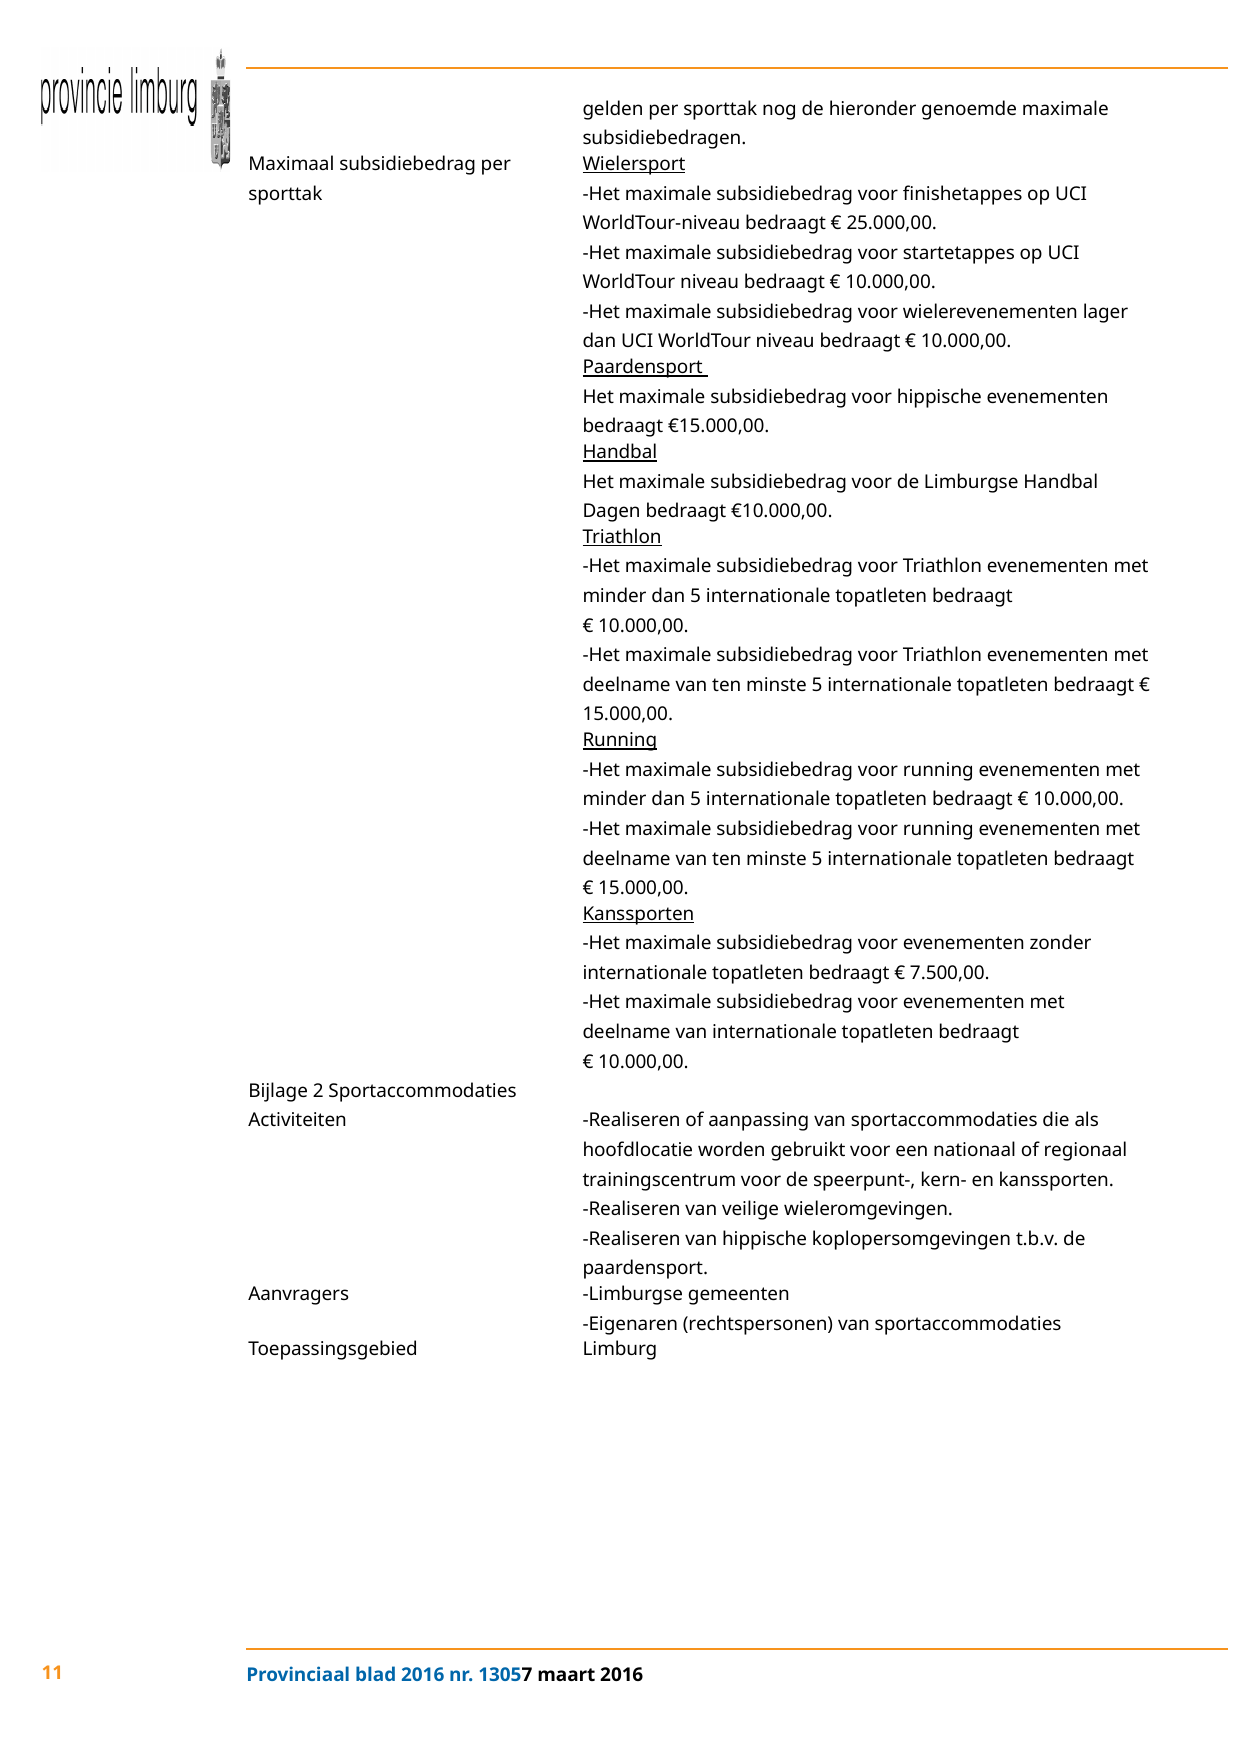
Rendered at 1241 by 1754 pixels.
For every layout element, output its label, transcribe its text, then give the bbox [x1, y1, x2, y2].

table_cell Aanvragers [248, 1280, 582, 1336]
table_cell Maximaal subsidiebedrag per sporttak [248, 150, 582, 353]
table_cell gelden per sporttak nog de hieronder genoemde maximale subsidiebedragen. [582, 95, 1152, 150]
table_cell [248, 523, 582, 726]
table_header Activiteiten [248, 1107, 582, 1280]
table_cell Kanssporten -Het maximale subsidiebedrag voor evenementen zonder internationale topatleten bedraagt € 7.500,00. -Het maximale subsidiebedrag voor evenementen met deelname van internationale topatleten bedraagt € 10.000,00. [582, 900, 1152, 1074]
text Bijlage 2 Sportaccommodaties [248, 1077, 1152, 1103]
table_cell [248, 353, 582, 438]
table_header -Realiseren of aanpassing van sportaccommodaties die als hoofdlocatie worden gebruikt voor een nationaal of regionaal trainingscentrum voor de speerpunt-, kern- en kanssporten. -Realiseren van veilige wieleromgevingen. -Realiseren van hippische koplopersomgevingen t.b.v. de paardensport. [582, 1107, 1152, 1280]
picture [41, 47, 231, 172]
table_cell Paardensport Het maximale subsidiebedrag voor hippische evenementen bedraagt €15.000,00. [582, 353, 1152, 438]
table_cell Running -Het maximale subsidiebedrag voor running evenementen met minder dan 5 internationale topatleten bedraagt € 10.000,00. -Het maximale subsidiebedrag voor running evenementen met deelname van ten minste 5 internationale topatleten bedraagt € 15.000,00. [582, 726, 1152, 900]
table_cell Triathlon -Het maximale subsidiebedrag voor Triathlon evenementen met minder dan 5 internationale topatleten bedraagt € 10.000,00. -Het maximale subsidiebedrag voor Triathlon evenementen met deelname van ten minste 5 internationale topatleten bedraagt € 15.000,00. [582, 523, 1152, 726]
table_cell Toepassingsgebied [248, 1336, 582, 1361]
table_cell Wielersport -Het maximale subsidiebedrag voor finishetappes op UCI WorldTour-niveau bedraagt € 25.000,00. -Het maximale subsidiebedrag voor startetappes op UCI WorldTour niveau bedraagt € 10.000,00. -Het maximale subsidiebedrag voor wielerevenementen lager dan UCI WorldTour niveau bedraagt € 10.000,00. [582, 150, 1152, 353]
table_cell [248, 95, 582, 150]
table_cell [248, 438, 582, 523]
table_cell -Limburgse gemeenten -Eigenaren (rechtspersonen) van sportaccommodaties [582, 1280, 1152, 1336]
table_cell [248, 726, 582, 900]
table_cell Limburg [582, 1336, 1152, 1361]
table_cell Handbal Het maximale subsidiebedrag voor de Limburgse Handbal Dagen bedraagt €10.000,00. [582, 438, 1152, 523]
table_cell [248, 900, 582, 1074]
